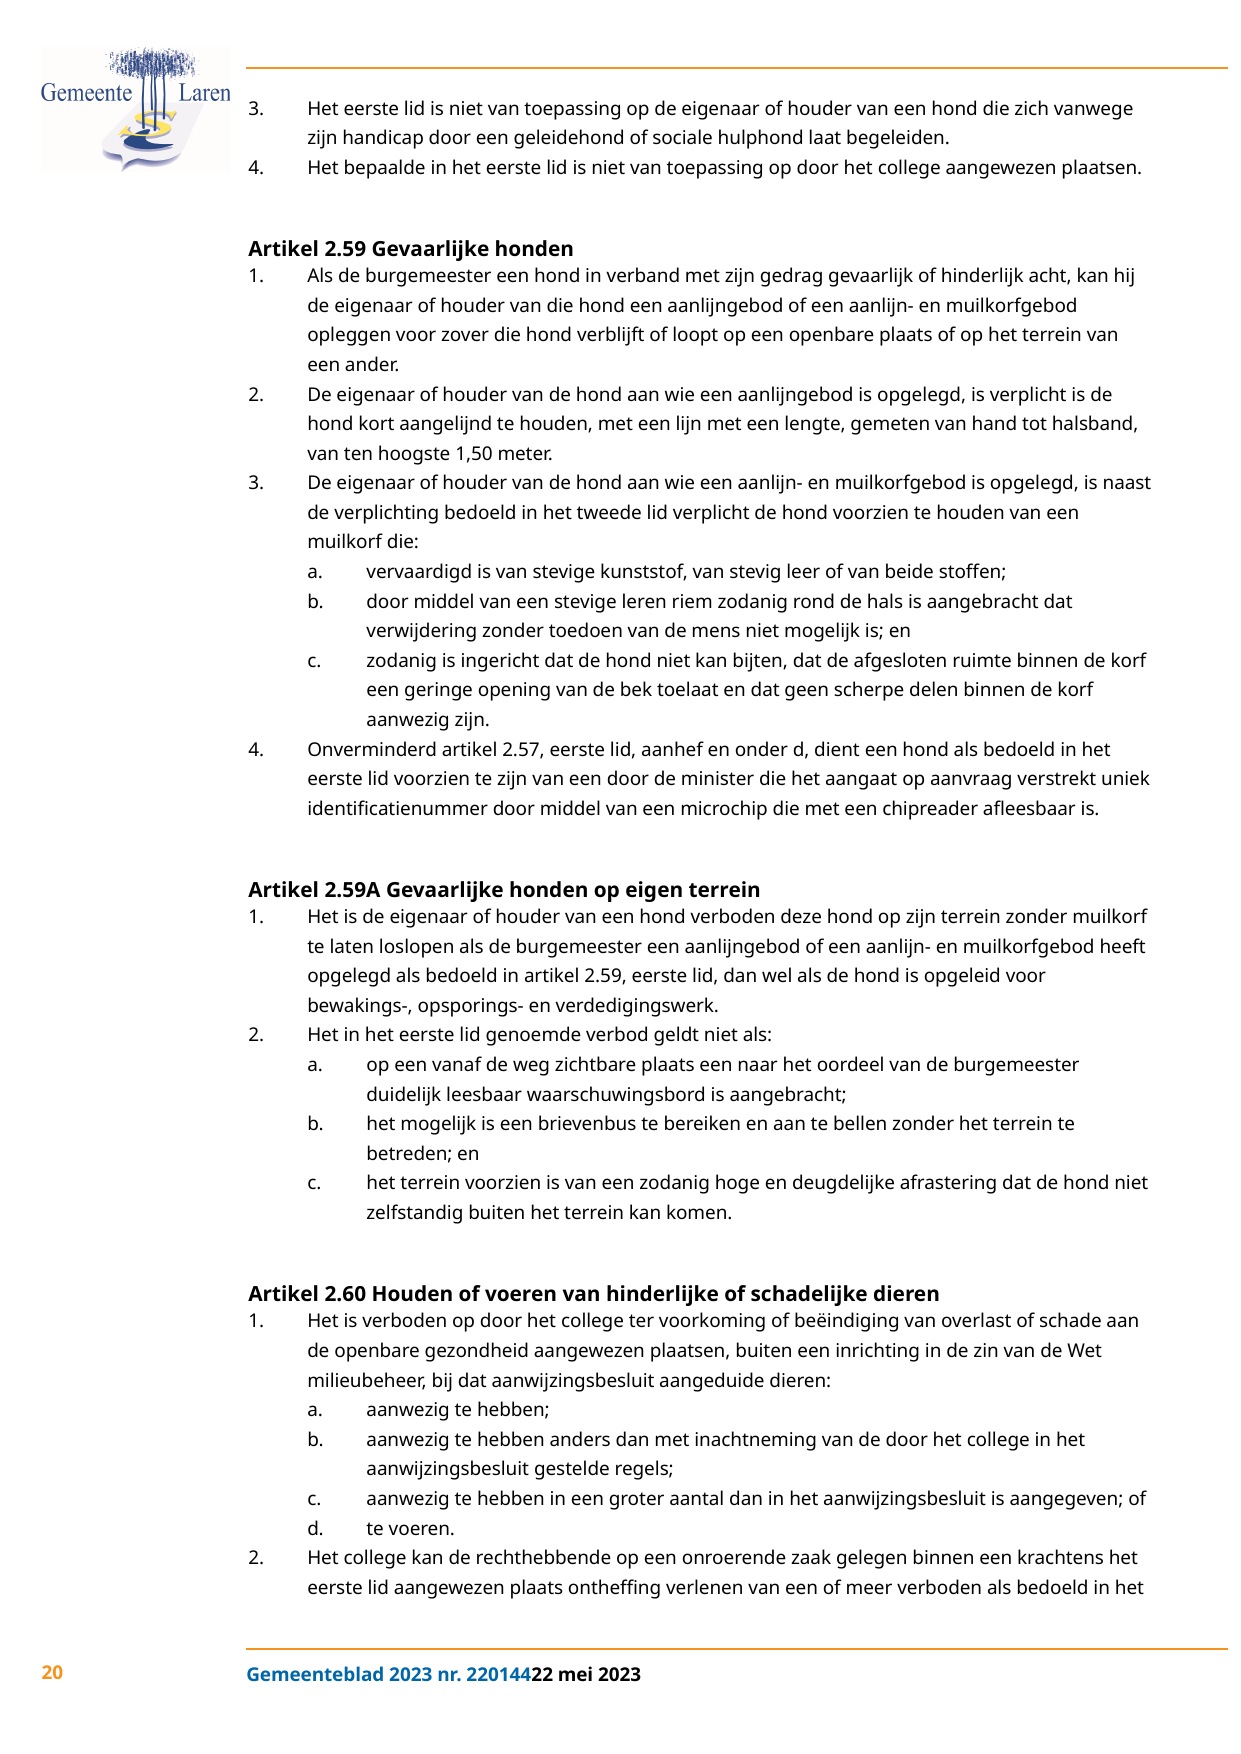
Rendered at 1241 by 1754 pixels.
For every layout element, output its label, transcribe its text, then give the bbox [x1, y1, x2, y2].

text Artikel 2.60 Houden of voeren van hinderlijke of schadelijke dieren [248, 1279, 1152, 1308]
list Het is de eigenaar of houder van een hond verboden deze hond op zijn terrein zonder muilkorf te laten loslopen als de burgemeester een aanlijngebod of een aanlijn- en muilkorfgebod heeft opgelegd als bedoeld in artikel 2.59, eerste lid, dan wel als de hond is opgeleid voor bewakings-, opsporings- en verdedigingswerk. [248, 903, 1152, 1018]
list aanwezig te hebben; [307, 1396, 1152, 1422]
list zodanig is ingericht dat de hond niet kan bijten, dat de afgesloten ruimte binnen de korf een geringe opening van de bek toelaat en dat geen scherpe delen binnen de korf aanwezig zijn. [307, 647, 1152, 732]
text Artikel 2.59 Gevaarlijke honden [248, 234, 1152, 262]
list het terrein voorzien is van een zodanig hoge en deugdelijke afrastering dat de hond niet zelfstandig buiten het terrein kan komen. [307, 1169, 1152, 1225]
picture [41, 47, 231, 172]
list Onverminderd artikel 2.57, eerste lid, aanhef en onder d, dient een hond als bedoeld in het eerste lid voorzien te zijn van een door de minister die het aangaat op aanvraag verstrekt uniek identificatienummer door middel van een microchip die met een chipreader afleesbaar is. [248, 736, 1152, 821]
list te voeren. [307, 1515, 1152, 1540]
text Artikel 2.59A Gevaarlijke honden op eigen terrein [248, 875, 1152, 903]
list aanwezig te hebben in een groter aantal dan in het aanwijzingsbesluit is aangegeven; of [307, 1485, 1152, 1511]
list Het is verboden op door het college ter voorkoming of beëindiging van overlast of schade aan de openbare gezondheid aangewezen plaatsen, buiten een inrichting in de zin van de Wet milieubeheer, bij dat aanwijzingsbesluit aangeduide dieren: [248, 1308, 1152, 1392]
list op een vanaf de weg zichtbare plaats een naar het oordeel van de burgemeester duidelijk leesbaar waarschuwingsbord is aangebracht; [307, 1051, 1152, 1107]
list Het college kan de rechthebbende op een onroerende zaak gelegen binnen een krachtens het eerste lid aangewezen plaats ontheffing verlenen van een of meer verboden als bedoeld in het [248, 1544, 1152, 1599]
list door middel van een stevige leren riem zodanig rond de hals is aangebracht dat verwijdering zonder toedoen van de mens niet mogelijk is; en [307, 588, 1152, 643]
list De eigenaar of houder van de hond aan wie een aanlijn- en muilkorfgebod is opgelegd, is naast de verplichting bedoeld in het tweede lid verplicht de hond voorzien te houden van een muilkorf die: [248, 469, 1152, 554]
list Als de burgemeester een hond in verband met zijn gedrag gevaarlijk of hinderlijk acht, kan hij de eigenaar of houder van die hond een aanlijngebod of een aanlijn- en muilkorfgebod opleggen voor zover die hond verblijft of loopt op een openbare plaats of op het terrein van een ander. [248, 262, 1152, 377]
list Het eerste lid is niet van toepassing op de eigenaar of houder van een hond die zich vanwege zijn handicap door een geleidehond of sociale hulphond laat begeleiden. [248, 95, 1152, 150]
list De eigenaar of houder van de hond aan wie een aanlijngebod is opgelegd, is verplicht is de hond kort aangelijnd te houden, met een lijn met een lengte, gemeten van hand tot halsband, van ten hoogste 1,50 meter. [248, 381, 1152, 466]
list aanwezig te hebben anders dan met inachtneming van de door het college in het aanwijzingsbesluit gestelde regels; [307, 1426, 1152, 1481]
list het mogelijk is een brievenbus te bereiken en aan te bellen zonder het terrein te betreden; en [307, 1110, 1152, 1166]
list vervaardigd is van stevige kunststof, van stevig leer of van beide stoffen; [307, 558, 1152, 584]
list Het in het eerste lid genoemde verbod geldt niet als: [248, 1022, 1152, 1047]
list Het bepaalde in het eerste lid is niet van toepassing op door het college aangewezen plaatsen. [248, 154, 1152, 180]
